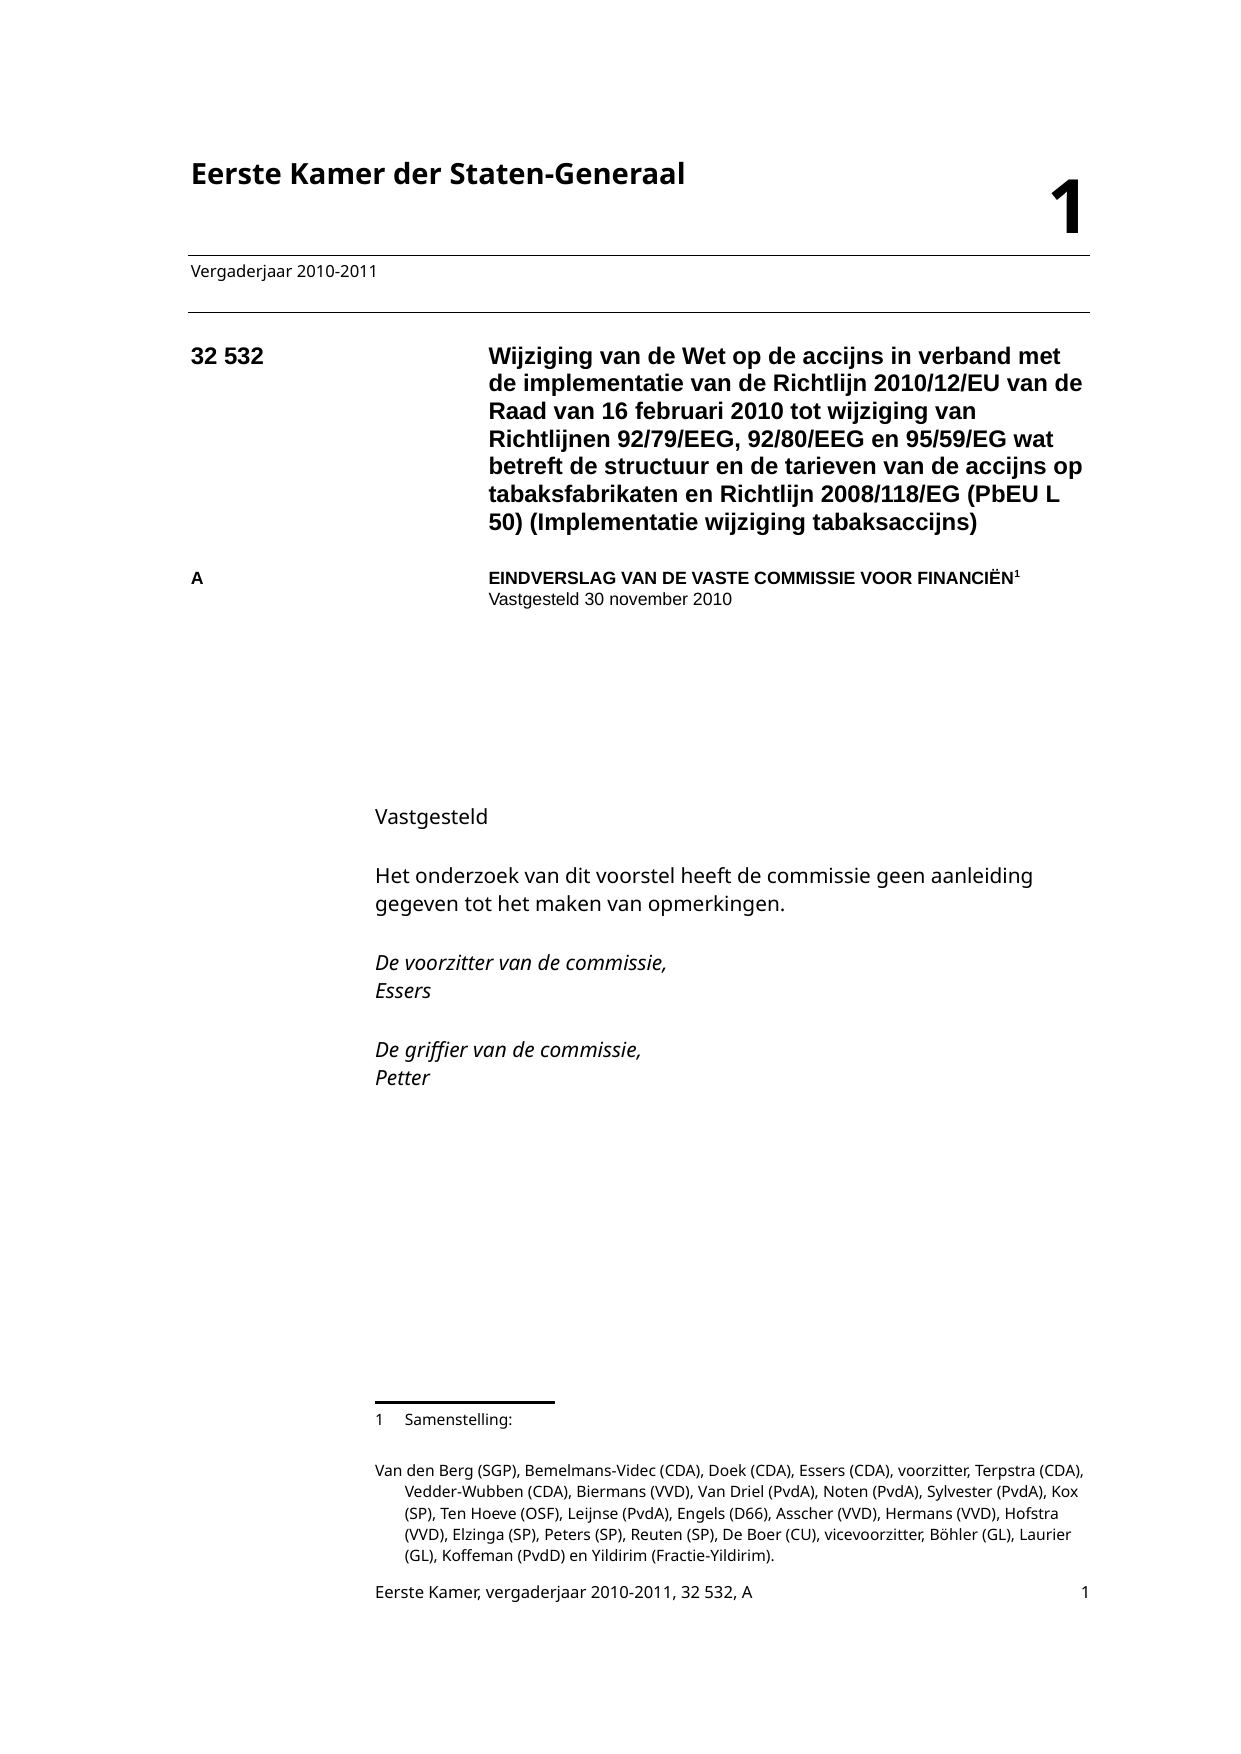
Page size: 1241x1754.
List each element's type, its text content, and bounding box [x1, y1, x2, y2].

text Essers [375, 976, 1090, 1005]
text Vastgesteld [375, 802, 1090, 831]
table_header Eerste Kamer der Staten-Generaal [188, 150, 909, 255]
table_cell 32 532 [188, 339, 485, 565]
text De griffier van de commissie, [375, 1035, 1090, 1063]
table_cell [485, 313, 1090, 339]
text De voorzitter van de commissie, [375, 948, 1090, 976]
table_cell A [188, 565, 485, 684]
table_cell [485, 256, 1090, 312]
text Het onderzoek van dit voorstel heeft de commissie geen aanleiding gegeven tot het maken van opmerkingen. [375, 861, 1090, 918]
table_cell [188, 313, 485, 339]
table_cell EINDVERSLAG VAN DE VASTE COMMISSIE VOOR FINANCIËN Vastgesteld 30 november 2010 [485, 565, 1090, 684]
table_cell Vergaderjaar 2010-2011 [188, 256, 485, 312]
table_header 1 [910, 150, 1090, 255]
text Petter [375, 1063, 1090, 1092]
table_cell Wijziging van de Wet op de accijns in verband met de implementatie van de Richtlijn 2010/12/EU van de Raad van 16 februari 2010 tot wijziging van Richtlijnen 92/79/EEG, 92/80/EEG en 95/59/EG wat betreft de structuur en de tarieven van de accijns op tabaksfabrikaten en Richtlijn 2008/118/EG (PbEU L 50) (Implementatie wijziging tabaksaccijns) [485, 339, 1090, 565]
